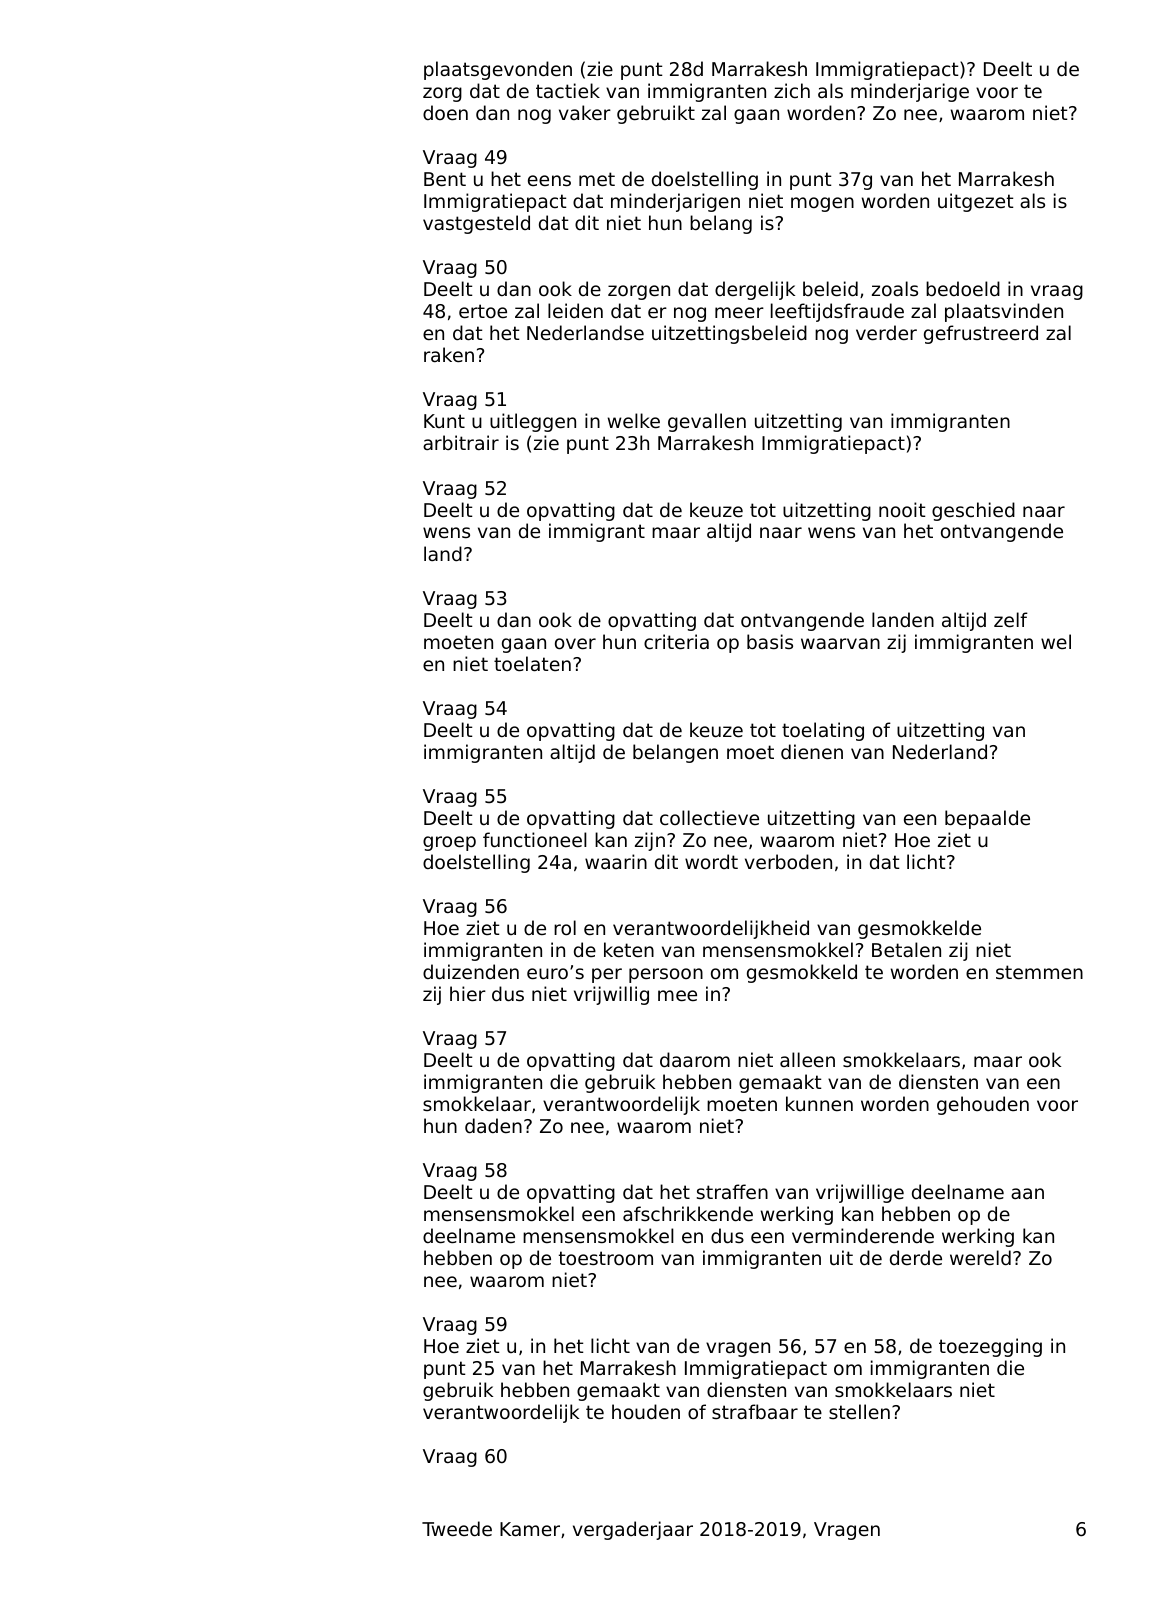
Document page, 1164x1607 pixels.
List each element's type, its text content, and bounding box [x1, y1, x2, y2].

text Bent u het eens met de doelstelling in punt 37g van het Marrakesh Immigratiepact dat minderjarigen niet mogen worden uitgezet als is vastgesteld dat dit niet hun belang is? [422, 169, 1087, 235]
text Vraag 60 [422, 1446, 1087, 1468]
text Vraag 56 [422, 896, 1087, 918]
text Vraag 57 [422, 1028, 1087, 1050]
text Vraag 49 [422, 147, 1087, 169]
text Vraag 59 [422, 1314, 1087, 1336]
text Hoe ziet u, in het licht van de vragen 56, 57 en 58, de toezegging in punt 25 van het Marrakesh Immigratiepact om immigranten die gebruik hebben gemaakt van diensten van smokkelaars niet verantwoordelijk te houden of strafbaar te stellen? [422, 1336, 1087, 1424]
text Deelt u de opvatting dat daarom niet alleen smokkelaars, maar ook immigranten die gebruik hebben gemaakt van de diensten van een smokkelaar, verantwoordelijk moeten kunnen worden gehouden voor hun daden? Zo nee, waarom niet? [422, 1050, 1087, 1138]
text Deelt u de opvatting dat de keuze tot toelating of uitzetting van immigranten altijd de belangen moet dienen van Nederland? [422, 720, 1087, 764]
text Deelt u de opvatting dat de keuze tot uitzetting nooit geschied naar wens van de immigrant maar altijd naar wens van het ontvangende land? [422, 499, 1087, 565]
text Deelt u de opvatting dat collectieve uitzetting van een bepaalde groep functioneel kan zijn? Zo nee, waarom niet? Hoe ziet u doelstelling 24a, waarin dit wordt verboden, in dat licht? [422, 808, 1087, 874]
text Vraag 55 [422, 786, 1087, 808]
text Deelt u dan ook de zorgen dat dergelijk beleid, zoals bedoeld in vraag 48, ertoe zal leiden dat er nog meer leeftijdsfraude zal plaatsvinden en dat het Nederlandse uitzettingsbeleid nog verder gefrustreerd zal raken? [422, 279, 1087, 367]
text Vraag 53 [422, 588, 1087, 609]
text Vraag 52 [422, 477, 1087, 499]
text Vraag 54 [422, 698, 1087, 720]
text Deelt u dan ook de opvatting dat ontvangende landen altijd zelf moeten gaan over hun criteria op basis waarvan zij immigranten wel en niet toelaten? [422, 609, 1087, 676]
text Hoe ziet u de rol en verantwoordelijkheid van gesmokkelde immigranten in de keten van mensensmokkel? Betalen zij niet duizenden euro’s per persoon om gesmokkeld te worden en stemmen zij hier dus niet vrijwillig mee in? [422, 918, 1087, 1006]
text plaatsgevonden (zie punt 28d Marrakesh Immigratiepact)? Deelt u de zorg dat de tactiek van immigranten zich als minderjarige voor te doen dan nog vaker gebruikt zal gaan worden? Zo nee, waarom niet? [422, 59, 1087, 125]
text Vraag 51 [422, 389, 1087, 411]
text Vraag 50 [422, 257, 1087, 279]
text Kunt u uitleggen in welke gevallen uitzetting van immigranten arbitrair is (zie punt 23h Marrakesh Immigratiepact)? [422, 411, 1087, 455]
text Vraag 58 [422, 1160, 1087, 1182]
text Deelt u de opvatting dat het straffen van vrijwillige deelname aan mensensmokkel een afschrikkende werking kan hebben op de deelname mensensmokkel en dus een verminderende werking kan hebben op de toestroom van immigranten uit de derde wereld? Zo nee, waarom niet? [422, 1182, 1087, 1292]
